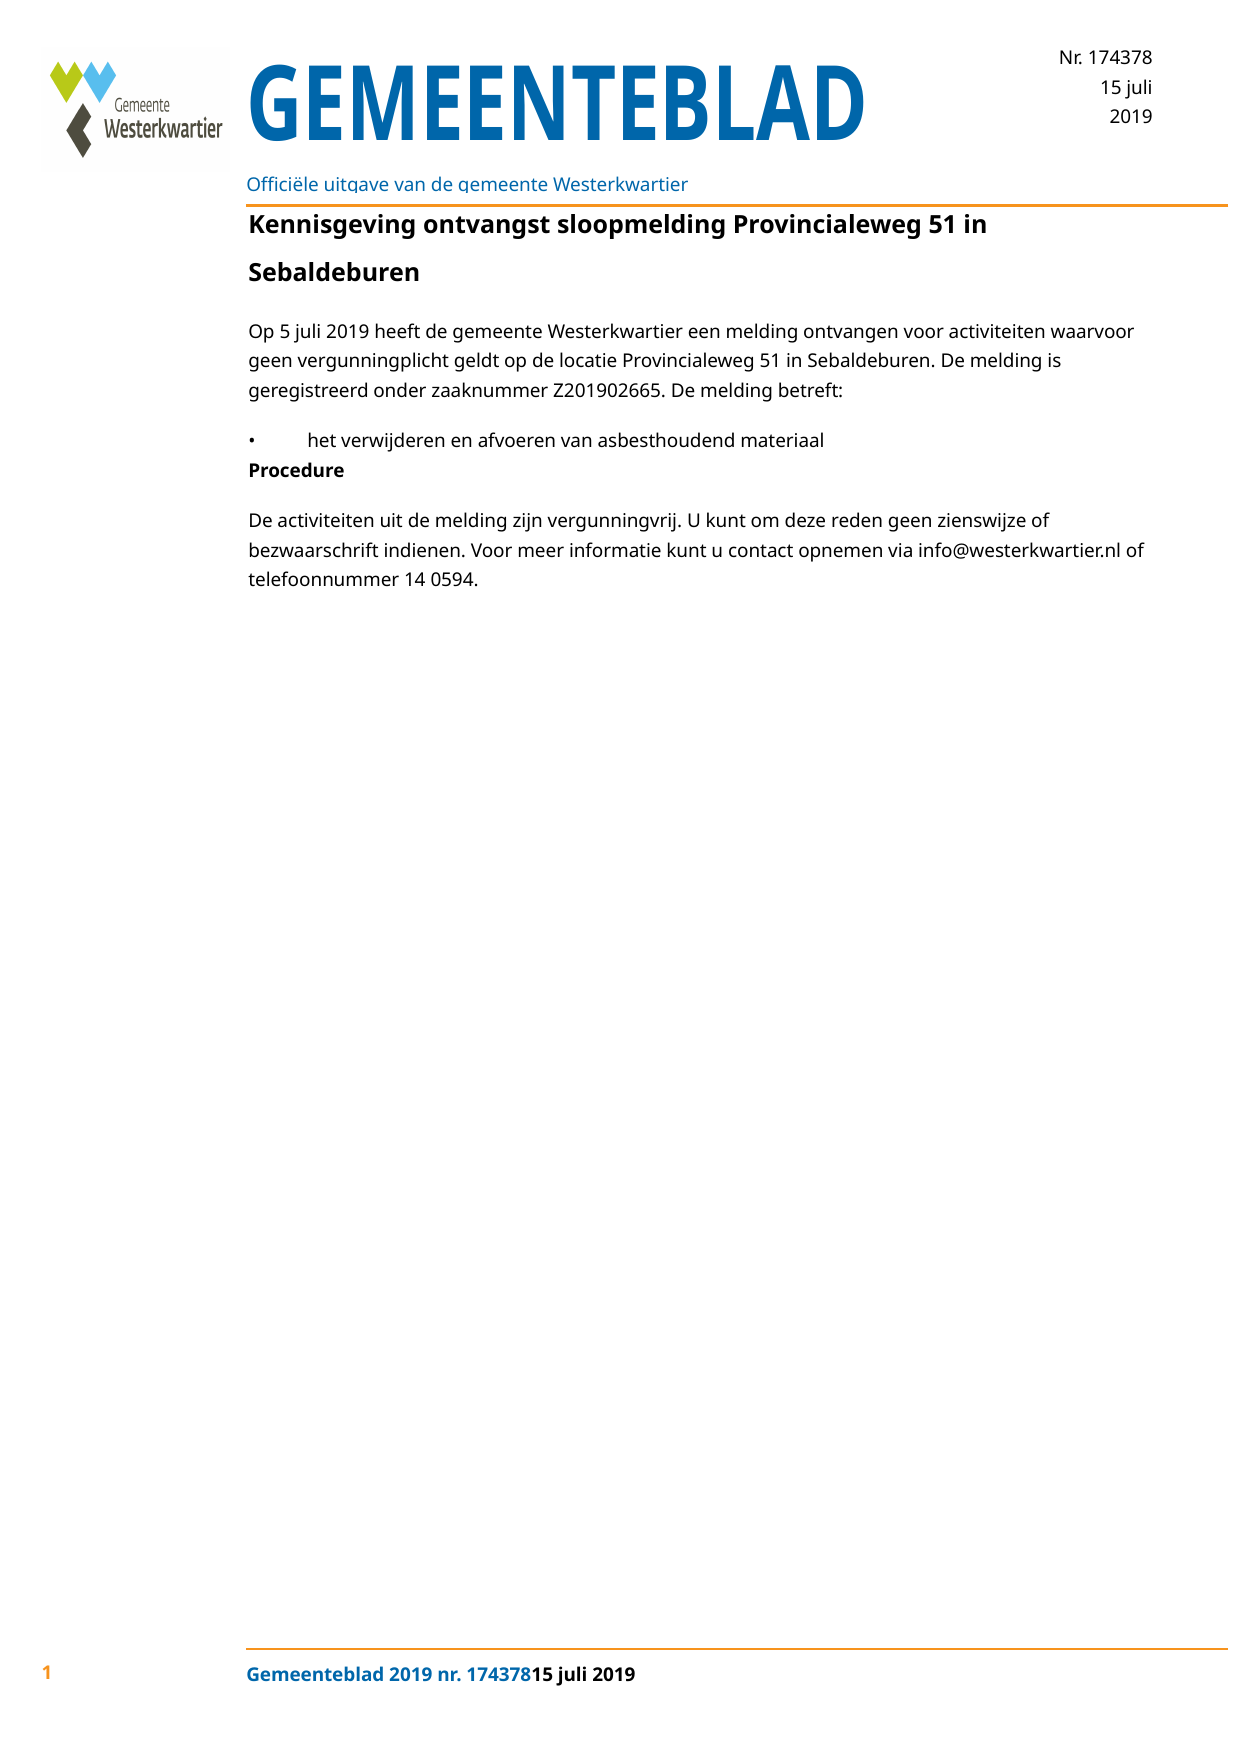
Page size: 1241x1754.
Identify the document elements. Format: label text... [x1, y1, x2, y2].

list het verwijderen en afvoeren van asbesthoudend materiaal [248, 427, 1152, 453]
picture [41, 47, 231, 172]
text Op 5 juli 2019 heeft de gemeente Westerkwartier een melding ontvangen voor activiteiten waarvoor geen vergunningplicht geldt op de locatie Provincialeweg 51 in Sebaldeburen. De melding is geregistreerd onder zaaknummer Z201902665. De melding betreft: [248, 318, 1152, 403]
text De activiteiten uit de melding zijn vergunningvrij. U kunt om deze reden geen zienswijze of bezwaarschrift indienen. Voor meer informatie kunt u contact opnemen via info@westerkwartier.nl of telefoonnummer 14 0594. [248, 507, 1152, 592]
text Procedure [248, 457, 1152, 483]
text Kennisgeving ontvangst sloopmelding Provincialeweg 51 in Sebaldeburen [248, 207, 1152, 288]
